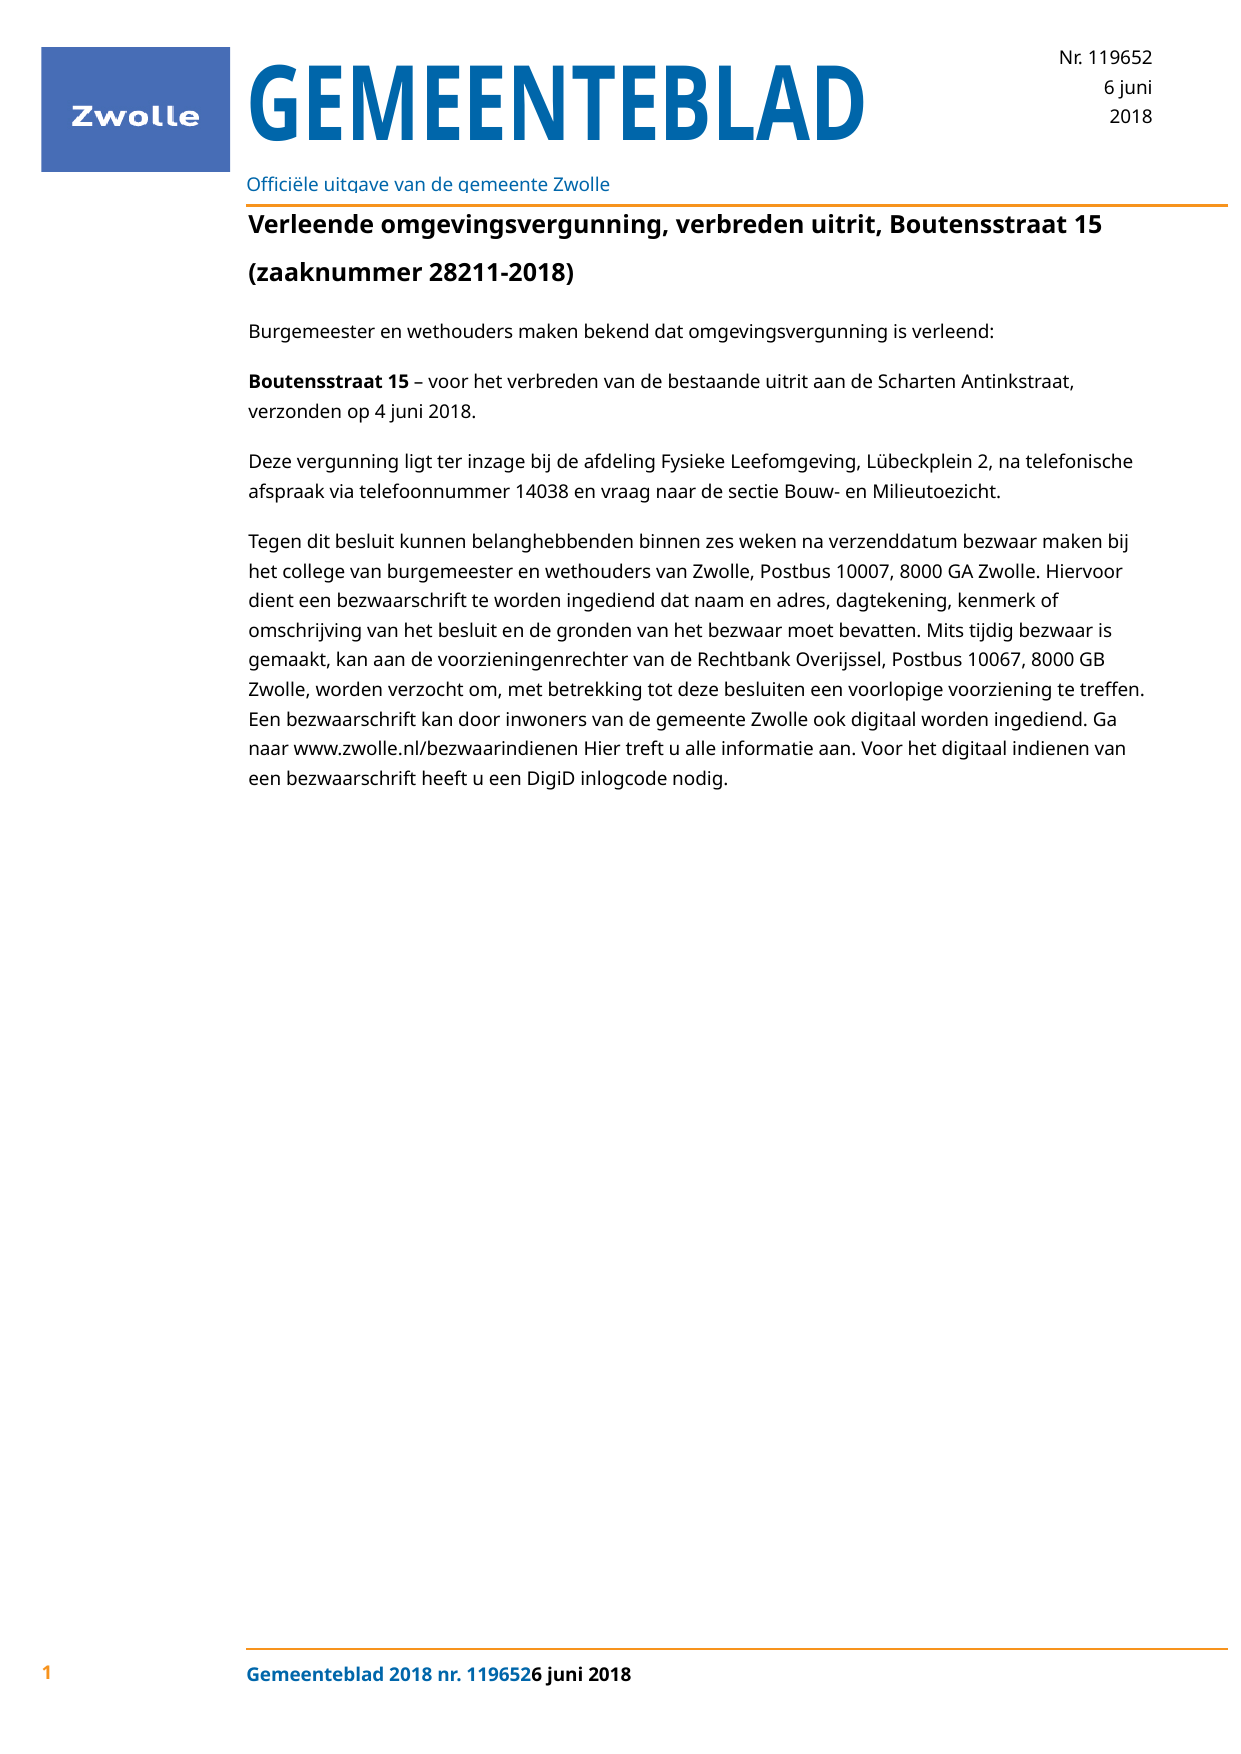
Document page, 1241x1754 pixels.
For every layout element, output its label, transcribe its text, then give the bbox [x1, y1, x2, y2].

text Verleende omgevingsvergunning, verbreden uitrit, Boutensstraat 15 (zaaknummer 28211-2018) [248, 207, 1152, 288]
text Tegen dit besluit kunnen belanghebbenden binnen zes weken na verzenddatum bezwaar maken bij het college van burgemeester en wethouders van Zwolle, Postbus 10007, 8000 GA Zwolle. Hiervoor dient een bezwaarschrift te worden ingediend dat naam en adres, dagtekening, kenmerk of omschrijving van het besluit en de gronden van het bezwaar moet bevatten. Mits tijdig bezwaar is gemaakt, kan aan de voorzieningenrechter van de Rechtbank Overijssel, Postbus 10067, 8000 GB Zwolle, worden verzocht om, met betrekking tot deze besluiten een voorlopige voorziening te treffen. Een bezwaarschrift kan door inwoners van de gemeente Zwolle ook digitaal worden ingediend. Ga naar www.zwolle.nl/bezwaarindienen Hier treft u alle informatie aan. Voor het digitaal indienen van een bezwaarschrift heeft u een DigiD inlogcode nodig. [248, 528, 1152, 791]
picture [41, 47, 231, 172]
text Burgemeester en wethouders maken bekend dat omgevingsvergunning is verleend: [248, 318, 1152, 344]
text Boutensstraat 15 – voor het verbreden van de bestaande uitrit aan de Scharten Antinkstraat, verzonden op 4 juni 2018. [248, 368, 1152, 424]
text Deze vergunning ligt ter inzage bij de afdeling Fysieke Leefomgeving, Lübeckplein 2, na telefonische afspraak via telefoonnummer 14038 en vraag naar de sectie Bouw- en Milieutoezicht. [248, 448, 1152, 504]
